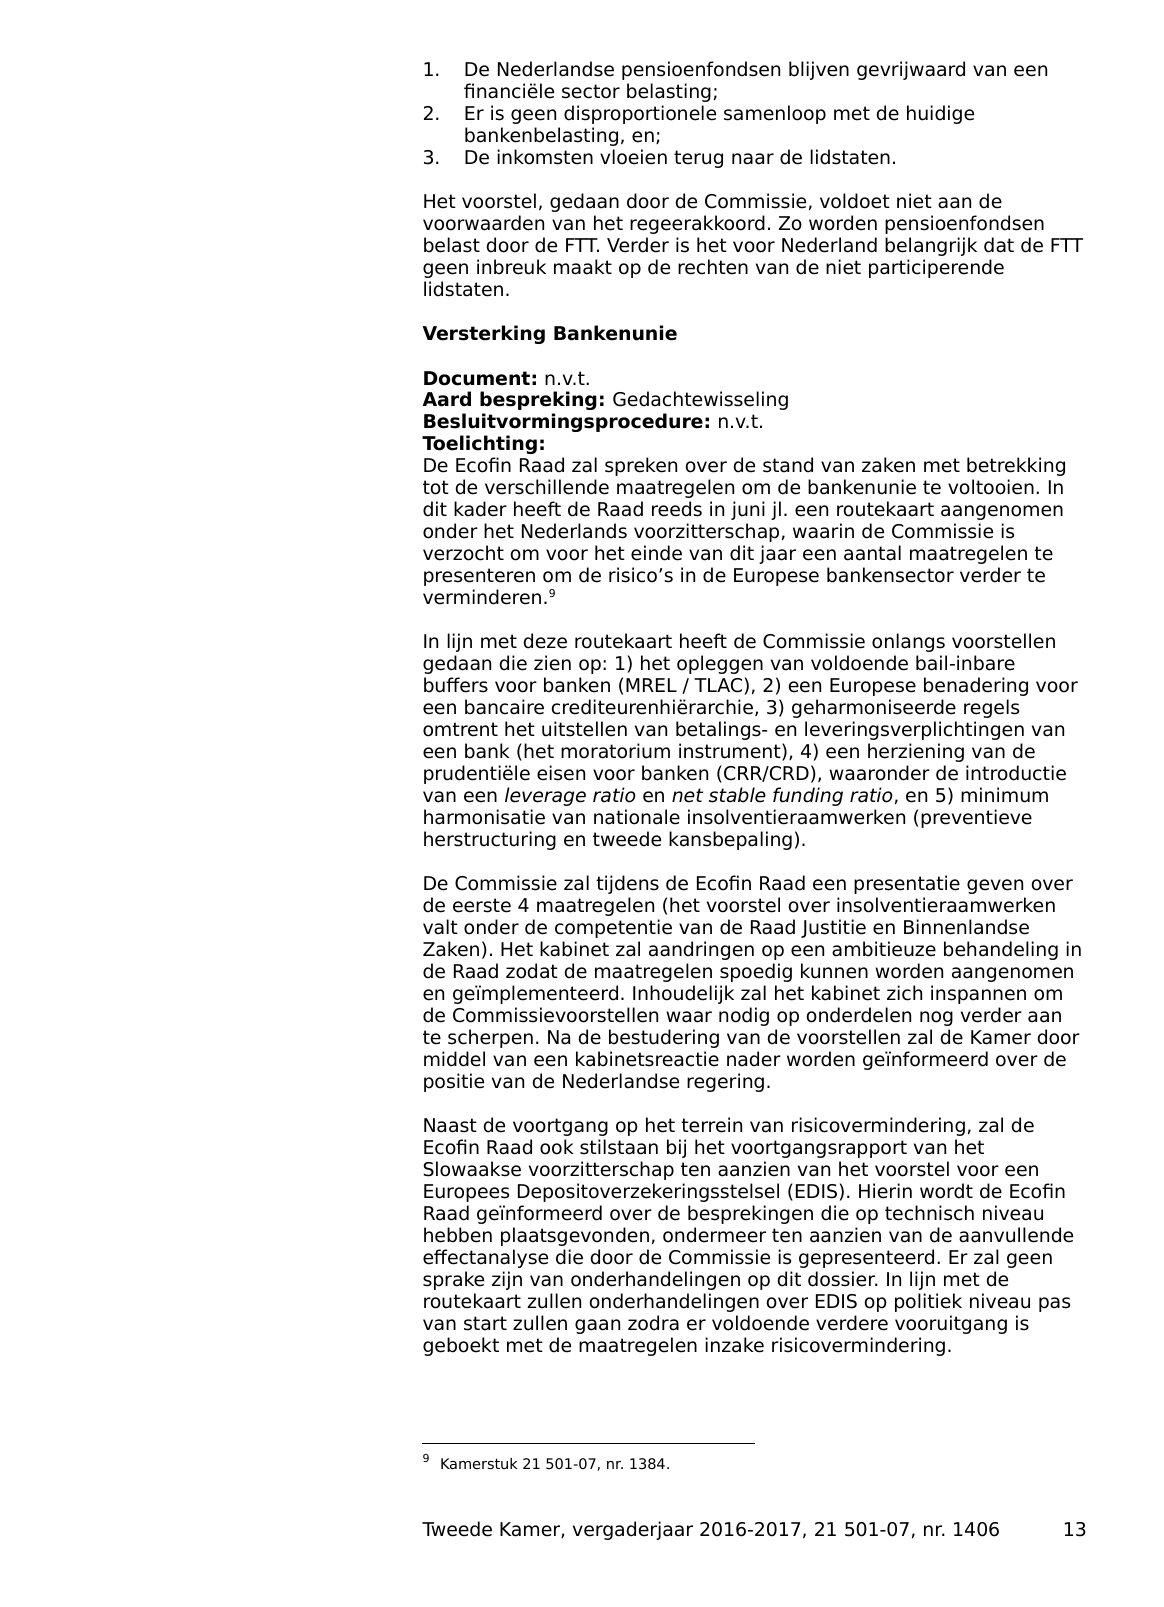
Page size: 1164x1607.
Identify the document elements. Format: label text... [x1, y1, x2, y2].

subtitle Versterking Bankenunie [422, 323, 1087, 345]
text Toelichting: [422, 433, 1087, 455]
text De Ecofin Raad zal spreken over de stand van zaken met betrekking tot de verschillende maatregelen om de bankenunie te voltooien. In dit kader heeft de Raad reeds in juni jl. een routekaart aangenomen onder het Nederlands voorzitterschap, waarin de Commissie is verzocht om voor het einde van dit jaar een aantal maatregelen te presenteren om de risico’s in de Europese bankensector verder te verminderen. [422, 455, 1087, 609]
text Aard bespreking: Gedachtewisseling [422, 389, 1087, 411]
text Kamerstuk 21 501-07, nr. 1384. [422, 1452, 1087, 1474]
text De Commissie zal tijdens de Ecofin Raad een presentatie geven over de eerste 4 maatregelen (het voorstel over insolventieraamwerken valt onder de competentie van de Raad Justitie en Binnenlandse Zaken). Het kabinet zal aandringen op een ambitieuze behandeling in de Raad zodat de maatregelen spoedig kunnen worden aangenomen en geïmplementeerd. Inhoudelijk zal het kabinet zich inspannen om de Commissievoorstellen waar nodig op onderdelen nog verder aan te scherpen. Na de bestudering van de voorstellen zal de Kamer door middel van een kabinetsreactie nader worden geïnformeerd over de positie van de Nederlandse regering. [422, 873, 1087, 1093]
text 2. Er is geen disproportionele samenloop met de huidige bankenbelasting, en; [422, 103, 1087, 147]
text 3. De inkomsten vloeien terug naar de lidstaten. [422, 147, 1087, 169]
text Document: n.v.t. [422, 367, 1087, 389]
text Naast de voortgang op het terrein van risicovermindering, zal de Ecofin Raad ook stilstaan bij het voortgangsrapport van het Slowaakse voorzitterschap ten aanzien van het voorstel voor een Europees Depositoverzekeringsstelsel (EDIS). Hierin wordt de Ecofin Raad geïnformeerd over de besprekingen die op technisch niveau hebben plaatsgevonden, ondermeer ten aanzien van de aanvullende effectanalyse die door de Commissie is gepresenteerd. Er zal geen sprake zijn van onderhandelingen op dit dossier. In lijn met de routekaart zullen onderhandelingen over EDIS op politiek niveau pas van start zullen gaan zodra er voldoende verdere vooruitgang is geboekt met de maatregelen inzake risicovermindering. [422, 1115, 1087, 1357]
text Het voorstel, gedaan door de Commissie, voldoet niet aan de voorwaarden van het regeerakkoord. Zo worden pensioenfondsen belast door de FTT. Verder is het voor Nederland belangrijk dat de FTT geen inbreuk maakt op de rechten van de niet participerende lidstaten. [422, 191, 1087, 301]
text In lijn met deze routekaart heeft de Commissie onlangs voorstellen gedaan die zien op: 1) het opleggen van voldoende bail-inbare buffers voor banken (MREL / TLAC), 2) een Europese benadering voor een bancaire crediteurenhiërarchie, 3) geharmoniseerde regels omtrent het uitstellen van betalings- en leveringsverplichtingen van een bank (het moratorium instrument), 4) een herziening van de prudentiële eisen voor banken (CRR/CRD), waaronder de introductie van een leverage ratio en net stable funding ratio, en 5) minimum harmonisatie van nationale insolventieraamwerken (preventieve herstructuring en tweede kansbepaling). [422, 631, 1087, 851]
text 1. De Nederlandse pensioenfondsen blijven gevrijwaard van een financiële sector belasting; [422, 59, 1087, 103]
text Besluitvormingsprocedure: n.v.t. [422, 411, 1087, 433]
